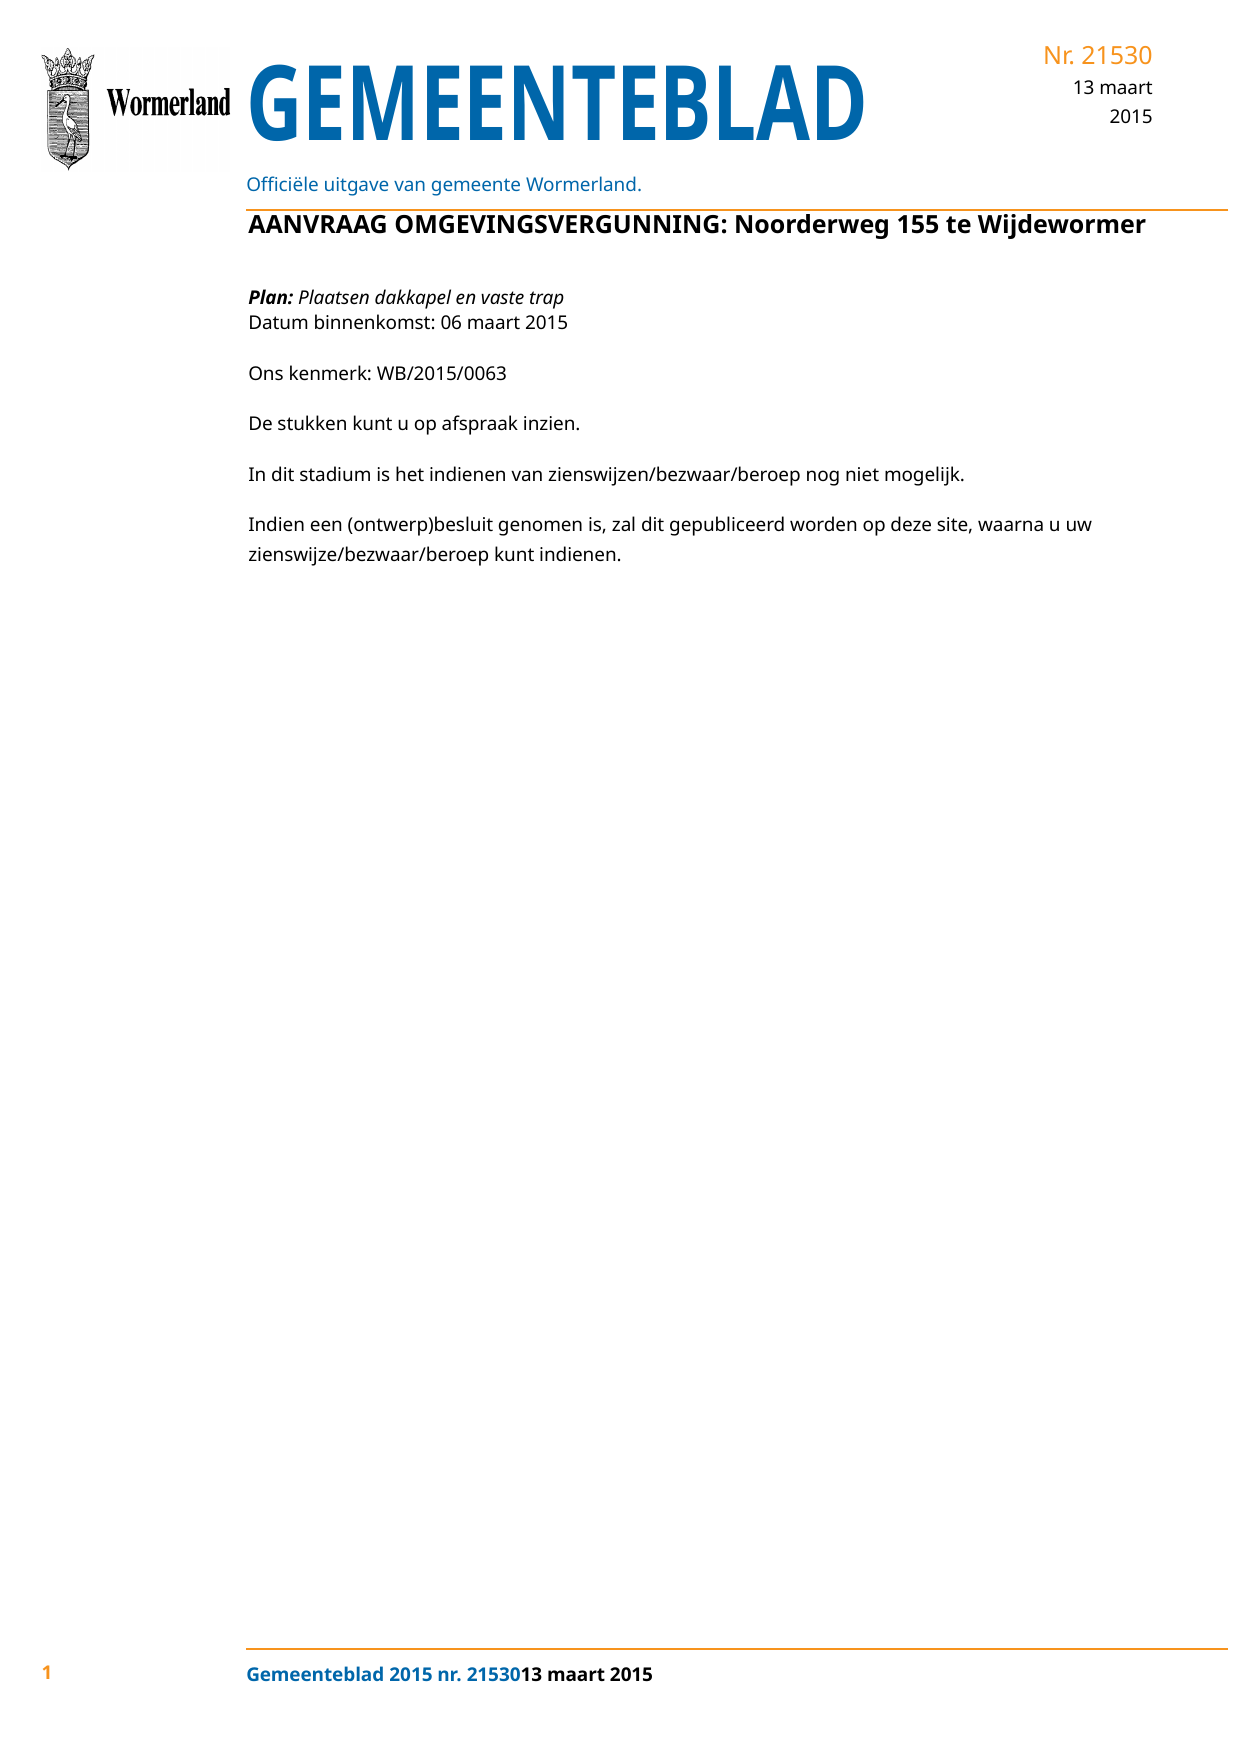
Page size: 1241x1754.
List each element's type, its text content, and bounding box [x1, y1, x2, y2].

text Datum binnenkomst: 06 maart 2015 [248, 309, 1152, 335]
text In dit stadium is het indienen van zienswijzen/bezwaar/beroep nog niet mogelijk. [248, 461, 1152, 487]
text AANVRAAG OMGEVINGSVERGUNNING: Noorderweg 155 te Wijdewormer [248, 211, 1152, 241]
text Ons kenmerk: WB/2015/0063 [248, 360, 1152, 386]
text Plan: Plaatsen dakkapel en vaste trap [248, 284, 1152, 309]
text De stukken kunt u op afspraak inzien. [248, 410, 1152, 436]
picture [41, 47, 231, 172]
text Indien een (ontwerp)besluit genomen is, zal dit gepubliceerd worden op deze site, waarna u uw zienswijze/bezwaar/beroep kunt indienen. [248, 511, 1152, 567]
